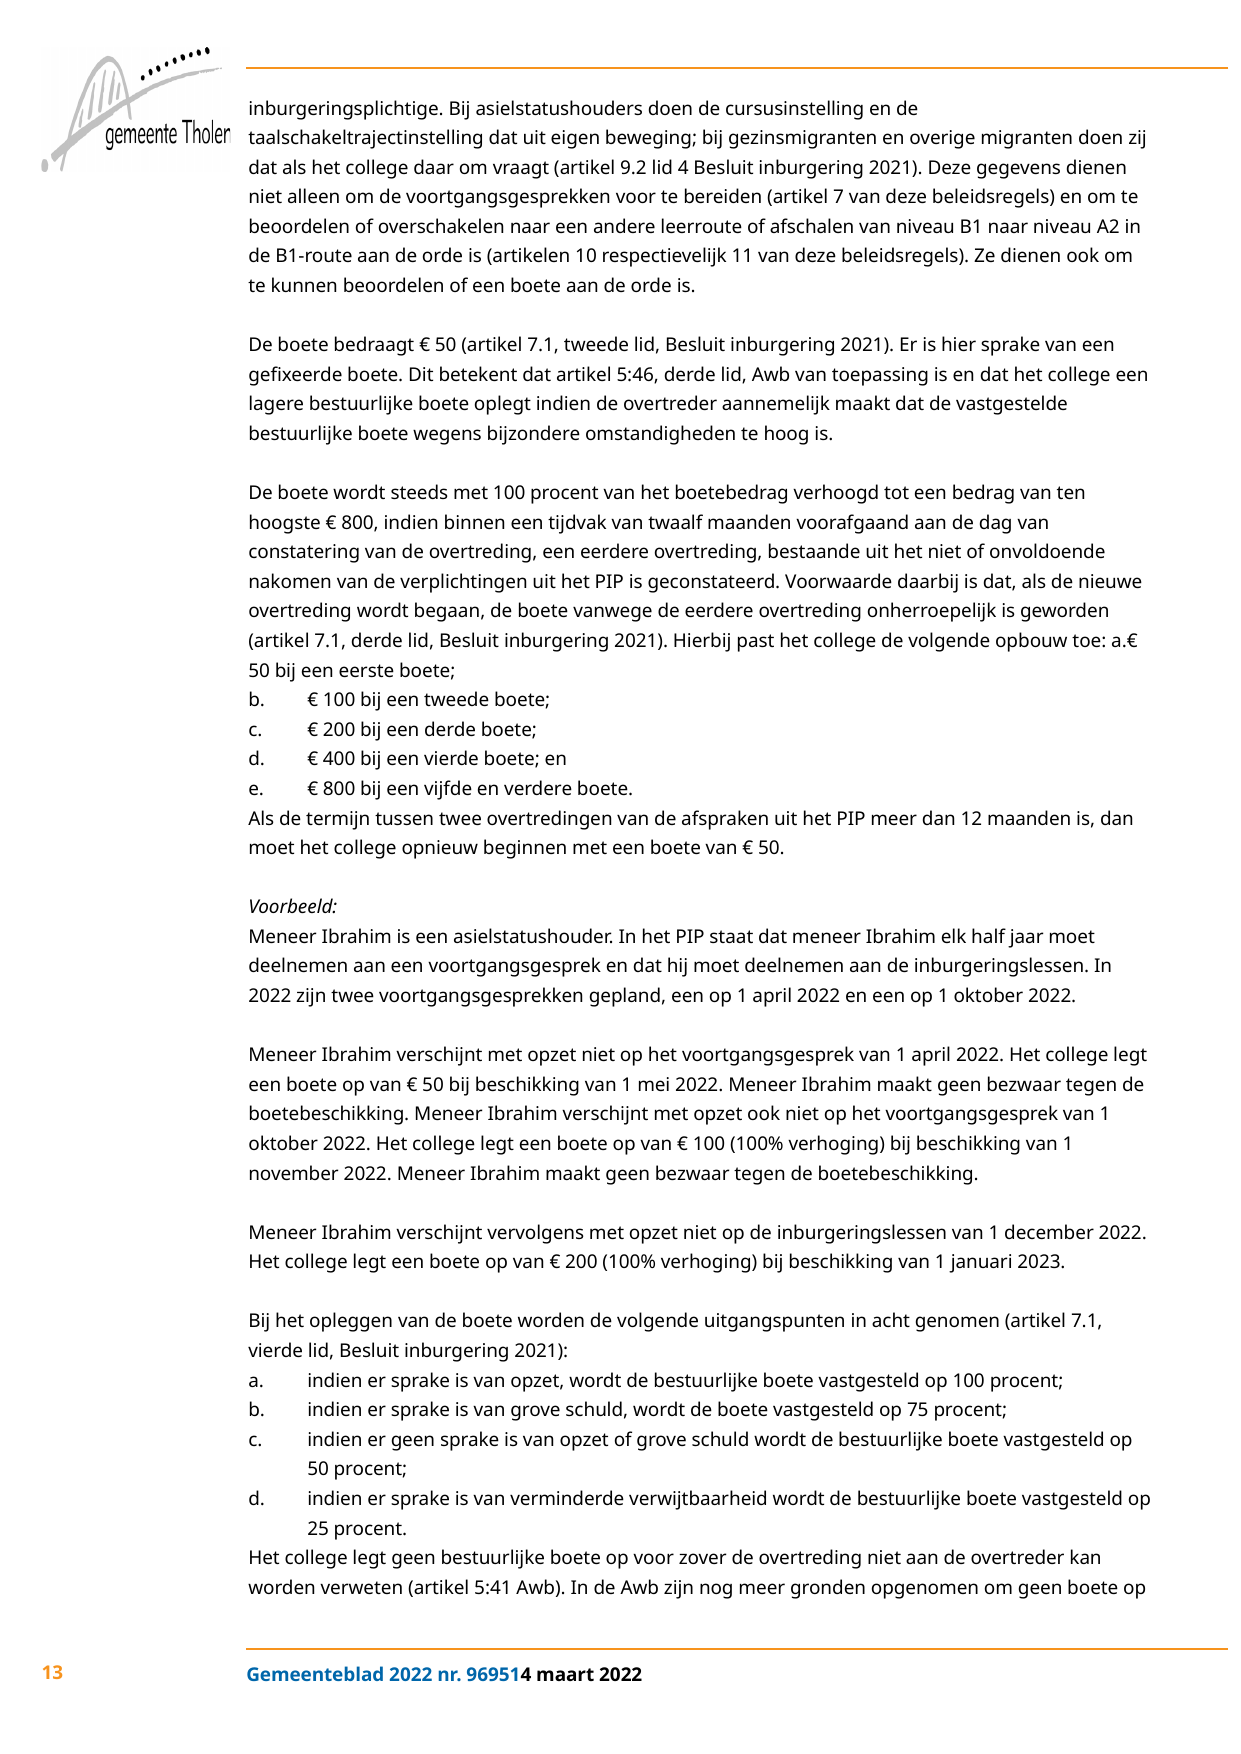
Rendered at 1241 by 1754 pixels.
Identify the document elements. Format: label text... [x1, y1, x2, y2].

text Als de termijn tussen twee overtredingen van de afspraken uit het PIP meer dan 12 maanden is, dan moet het college opnieuw beginnen met een boete van € 50. [248, 805, 1152, 860]
text inburgeringsplichtige. Bij asielstatushouders doen de cursusinstelling en de taalschakeltrajectinstelling dat uit eigen beweging; bij gezinsmigranten en overige migranten doen zij dat als het college daar om vraagt (artikel 9.2 lid 4 Besluit inburgering 2021). Deze gegevens dienen niet alleen om de voortgangsgesprekken voor te bereiden (artikel 7 van deze beleidsregels) en om te beoordelen of overschakelen naar een andere leerroute of afschalen van niveau B1 naar niveau A2 in de B1-route aan de orde is (artikelen 10 respectievelijk 11 van deze beleidsregels). Ze dienen ook om te kunnen beoordelen of een boete aan de orde is. [248, 95, 1152, 298]
text Meneer Ibrahim verschijnt met opzet niet op het voortgangsgesprek van 1 april 2022. Het college legt een boete op van € 50 bij beschikking van 1 mei 2022. Meneer Ibrahim maakt geen bezwaar tegen de boetebeschikking. Meneer Ibrahim verschijnt met opzet ook niet op het voortgangsgesprek van 1 oktober 2022. Het college legt een boete op van € 100 (100% verhoging) bij beschikking van 1 november 2022. Meneer Ibrahim maakt geen bezwaar tegen de boetebeschikking. [248, 1041, 1152, 1186]
text Meneer Ibrahim verschijnt vervolgens met opzet niet op de inburgeringslessen van 1 december 2022. Het college legt een boete op van € 200 (100% verhoging) bij beschikking van 1 januari 2023. [248, 1219, 1152, 1274]
text De boete bedraagt € 50 (artikel 7.1, tweede lid, Besluit inburgering 2021). Er is hier sprake van een gefixeerde boete. Dit betekent dat artikel 5:46, derde lid, Awb van toepassing is en dat het college een lagere bestuurlijke boete oplegt indien de overtreder aannemelijk maakt dat de vastgestelde bestuurlijke boete wegens bijzondere omstandigheden te hoog is. [248, 331, 1152, 446]
text De boete wordt steeds met 100 procent van het boetebedrag verhoogd tot een bedrag van ten hoogste € 800, indien binnen een tijdvak van twaalf maanden voorafgaand aan de dag van constatering van de overtreding, een eerdere overtreding, bestaande uit het niet of onvoldoende nakomen van de verplichtingen uit het PIP is geconstateerd. Voorwaarde daarbij is dat, als de nieuwe overtreding wordt begaan, de boete vanwege de eerdere overtreding onherroepelijk is geworden (artikel 7.1, derde lid, Besluit inburgering 2021). Hierbij past het college de volgende opbouw toe: a.€ 50 bij een eerste boete; [248, 479, 1152, 683]
list indien er sprake is van grove schuld, wordt de boete vastgesteld op 75 procent; [248, 1396, 1152, 1422]
text Meneer Ibrahim is een asielstatushouder. In het PIP staat dat meneer Ibrahim elk half jaar moet deelnemen aan een voortgangsgesprek en dat hij moet deelnemen aan de inburgeringslessen. In 2022 zijn twee voortgangsgesprekken gepland, een op 1 april 2022 en een op 1 oktober 2022. [248, 923, 1152, 1008]
list indien er geen sprake is van opzet of grove schuld wordt de bestuurlijke boete vastgesteld op 50 procent; [248, 1426, 1152, 1481]
list € 800 bij een vijfde en verdere boete. [248, 775, 1152, 801]
text Bij het opleggen van de boete worden de volgende uitgangspunten in acht genomen (artikel 7.1, vierde lid, Besluit inburgering 2021): [248, 1308, 1152, 1363]
list indien er sprake is van verminderde verwijtbaarheid wordt de bestuurlijke boete vastgesteld op 25 procent. [248, 1485, 1152, 1541]
text Het college legt geen bestuurlijke boete op voor zover de overtreding niet aan de overtreder kan worden verweten (artikel 5:41 Awb). In de Awb zijn nog meer gronden opgenomen om geen boete op [248, 1544, 1152, 1600]
list indien er sprake is van opzet, wordt de bestuurlijke boete vastgesteld op 100 procent; [248, 1367, 1152, 1393]
list € 400 bij een vierde boete; en [248, 746, 1152, 771]
picture [41, 47, 231, 172]
list € 200 bij een derde boete; [248, 716, 1152, 742]
list € 100 bij een tweede boete; [248, 686, 1152, 712]
text Voorbeeld: [248, 893, 1152, 919]
